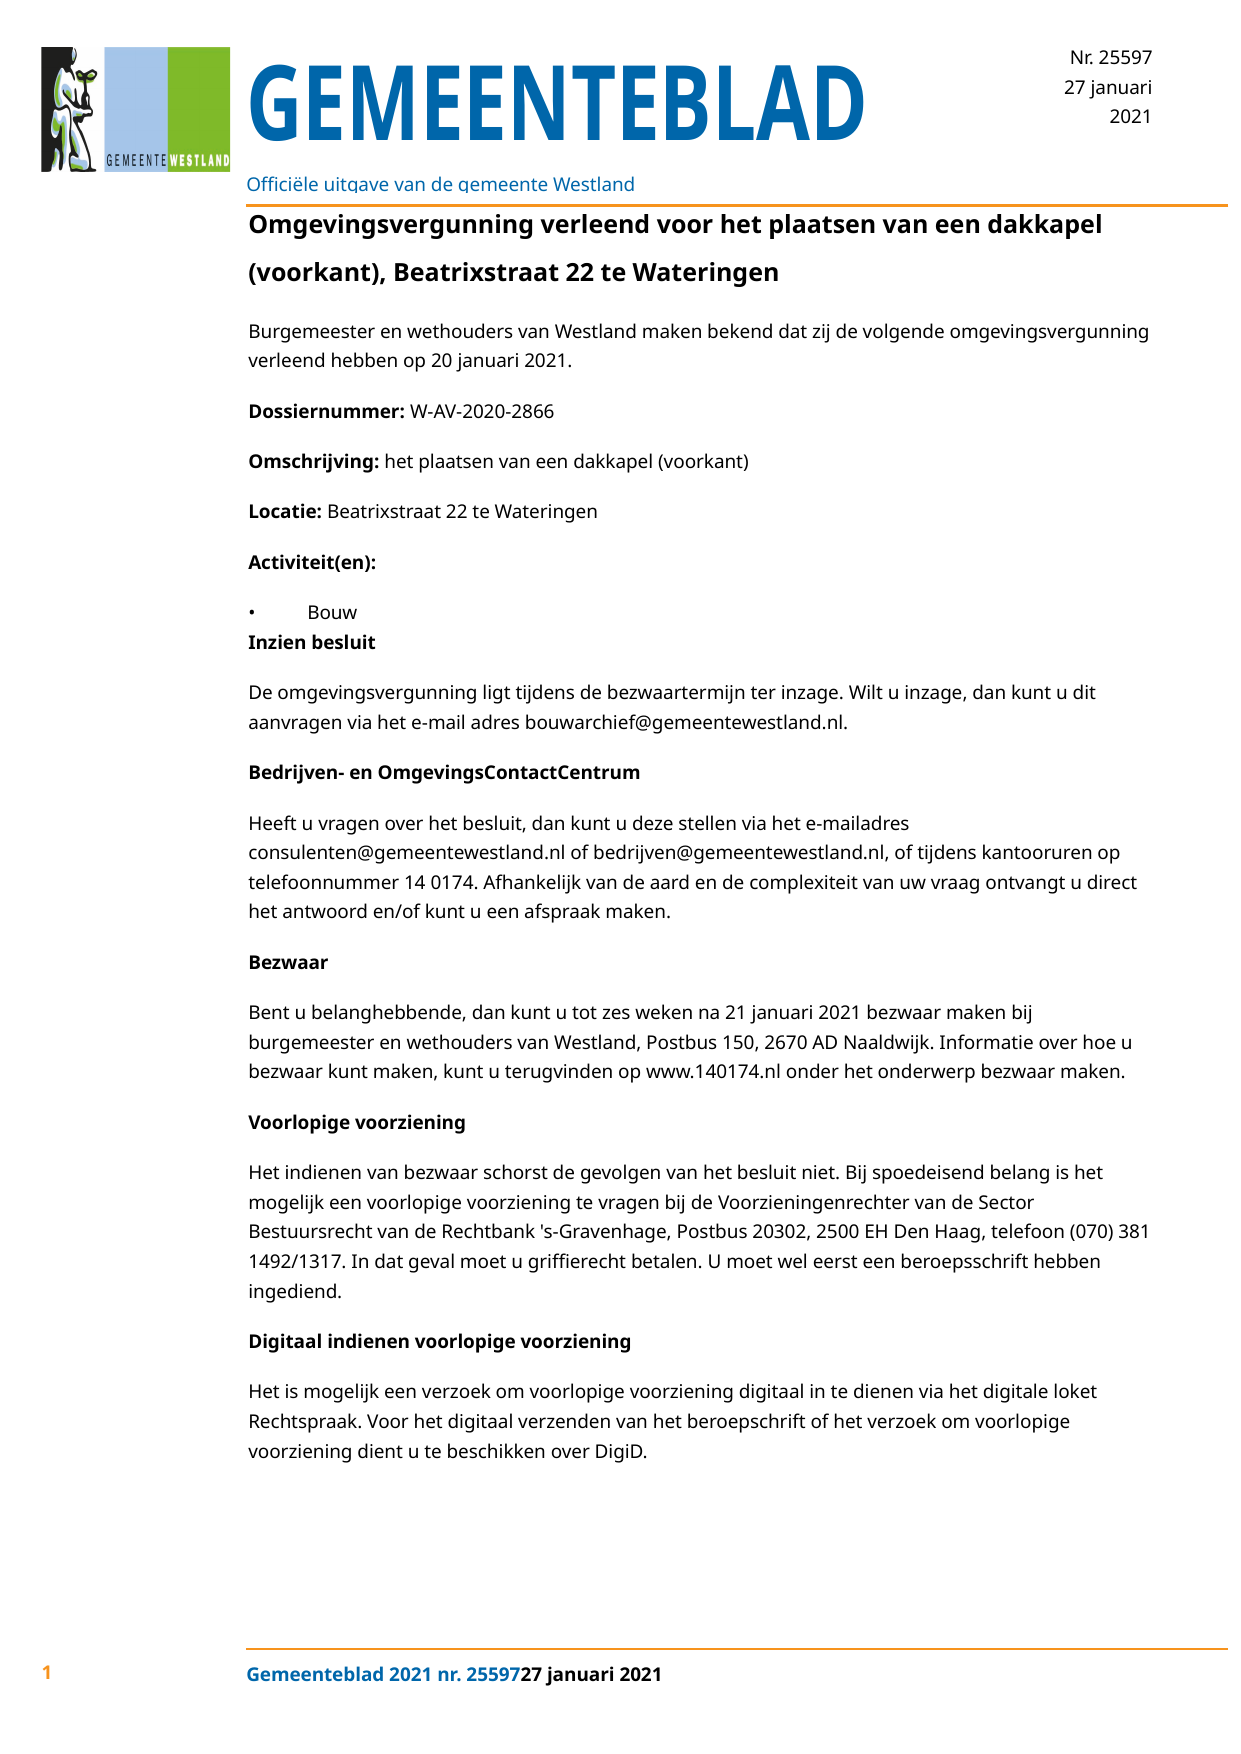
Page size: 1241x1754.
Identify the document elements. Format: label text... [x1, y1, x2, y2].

text Het is mogelijk een verzoek om voorlopige voorziening digitaal in te dienen via het digitale loket Rechtspraak. Voor het digitaal verzenden van het beroepschrift of het verzoek om voorlopige voorziening dient u te beschikken over DigiD. [248, 1379, 1152, 1464]
text Voorlopige voorziening [248, 1109, 1152, 1135]
picture [41, 47, 231, 172]
text Bedrijven- en OmgevingsContactCentrum [248, 759, 1152, 785]
text Dossiernummer: W-AV-2020-2866 [248, 398, 1152, 424]
text Inzien besluit [248, 629, 1152, 655]
text Omschrijving: het plaatsen van een dakkapel (voorkant) [248, 448, 1152, 474]
list Bouw [248, 599, 1152, 625]
text Digitaal indienen voorlopige voorziening [248, 1328, 1152, 1354]
text Heeft u vragen over het besluit, dan kunt u deze stellen via het e-mailadres consulenten@gemeentewestland.nl of bedrijven@gemeentewestland.nl, of tijdens kantooruren op telefoonnummer 14 0174. Afhankelijk van de aard en de complexiteit van uw vraag ontvangt u direct het antwoord en/of kunt u een afspraak maken. [248, 810, 1152, 924]
text Het indienen van bezwaar schorst de gevolgen van het besluit niet. Bij spoedeisend belang is het mogelijk een voorlopige voorziening te vragen bij de Voorzieningenrechter van de Sector Bestuursrecht van de Rechtbank 's-Gravenhage, Postbus 20302, 2500 EH Den Haag, telefoon (070) 381 1492/1317. In dat geval moet u griffierecht betalen. U moet wel eerst een beroepsschrift hebben ingediend. [248, 1159, 1152, 1304]
text Locatie: Beatrixstraat 22 te Wateringen [248, 499, 1152, 524]
text Bent u belanghebbende, dan kunt u tot zes weken na 21 januari 2021 bezwaar maken bij burgemeester en wethouders van Westland, Postbus 150, 2670 AD Naaldwijk. Informatie over hoe u bezwaar kunt maken, kunt u terugvinden op www.140174.nl onder het onderwerp bezwaar maken. [248, 999, 1152, 1084]
text Bezwaar [248, 949, 1152, 975]
text Activiteit(en): [248, 549, 1152, 575]
text Burgemeester en wethouders van Westland maken bekend dat zij de volgende omgevingsvergunning verleend hebben op 20 januari 2021. [248, 318, 1152, 373]
text Omgevingsvergunning verleend voor het plaatsen van een dakkapel (voorkant), Beatrixstraat 22 te Wateringen [248, 207, 1152, 288]
text De omgevingsvergunning ligt tijdens de bezwaartermijn ter inzage. Wilt u inzage, dan kunt u dit aanvragen via het e-mail adres bouwarchief@gemeentewestland.nl. [248, 679, 1152, 735]
